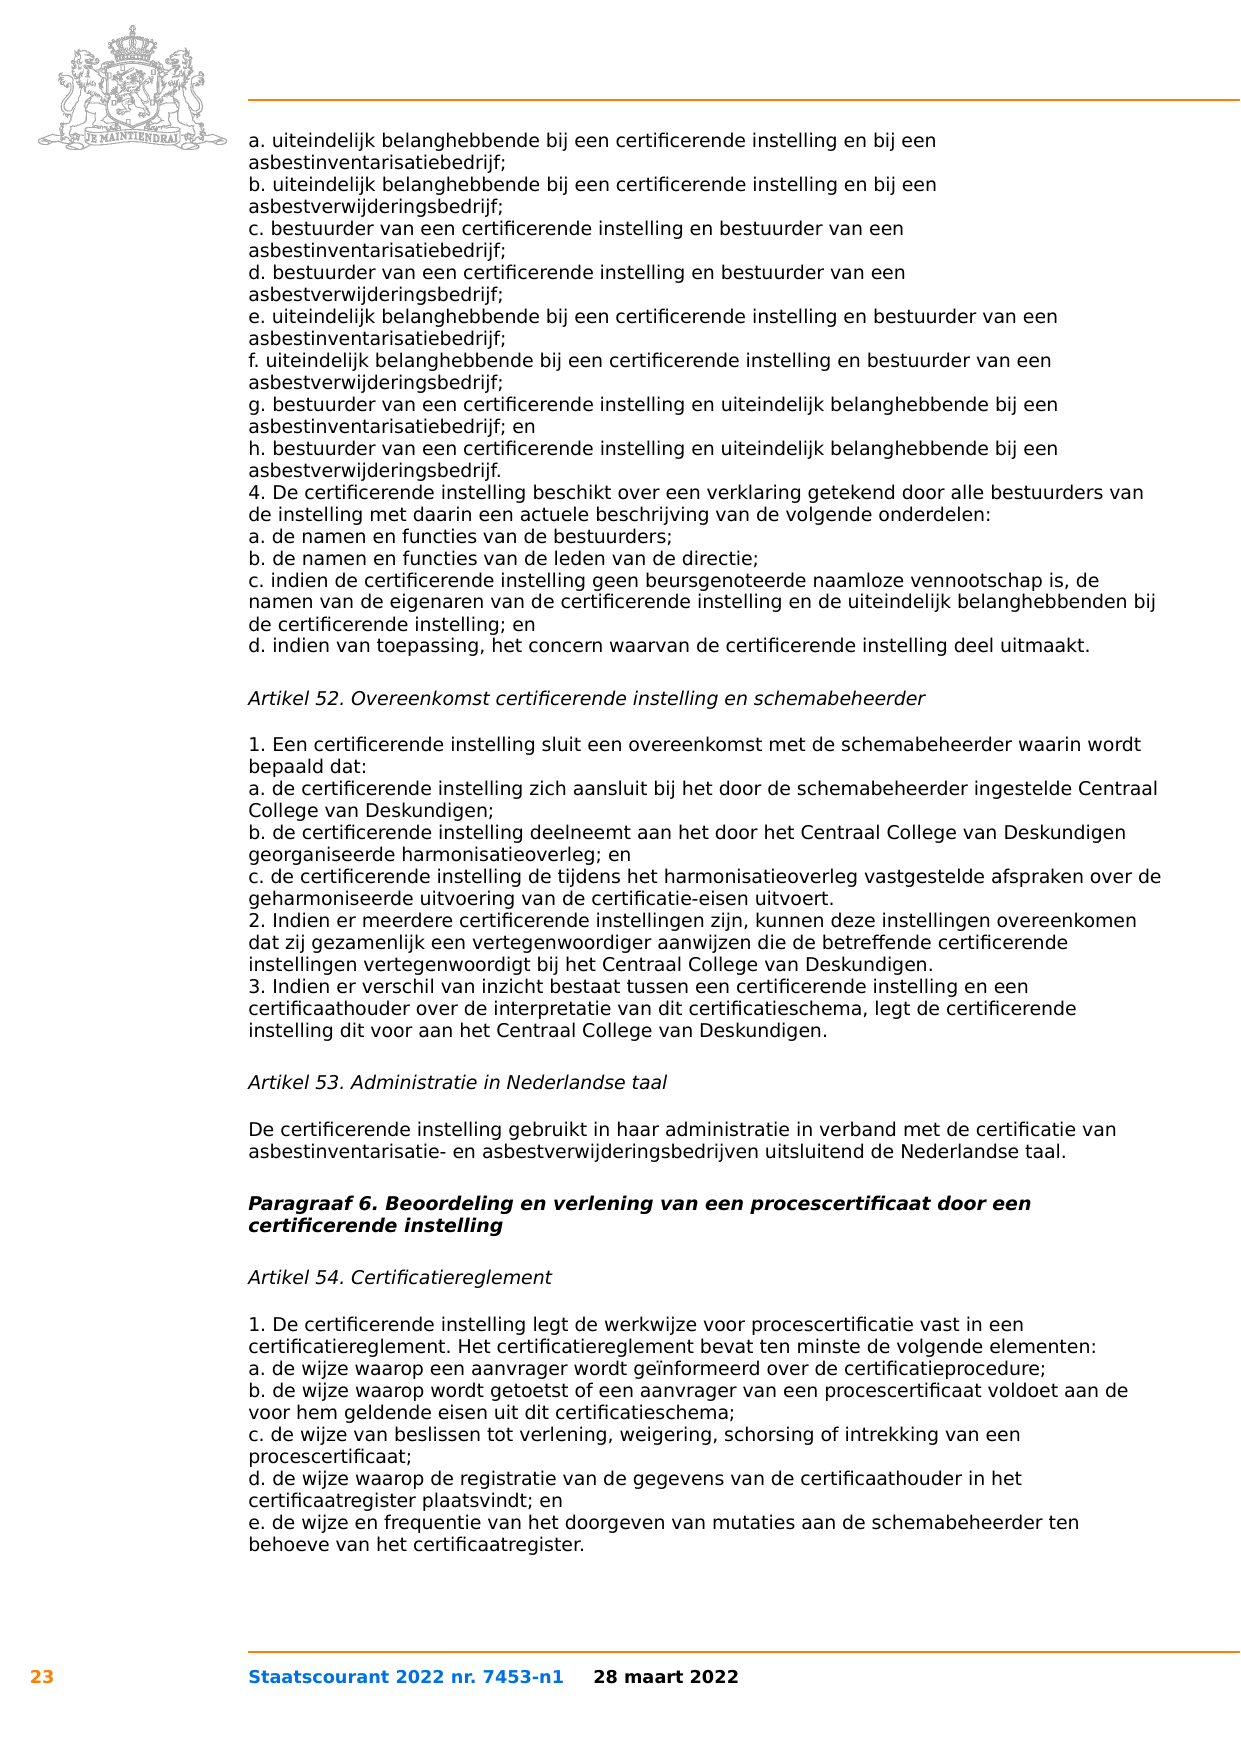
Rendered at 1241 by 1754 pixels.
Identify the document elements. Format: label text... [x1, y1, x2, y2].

subtitle Paragraaf 6. Beoordeling en verlening van een procescertificaat door een certificerende instelling [248, 1193, 1163, 1237]
text 2. Indien er meerdere certificerende instellingen zijn, kunnen deze instellingen overeenkomen dat zij gezamenlijk een vertegenwoordiger aanwijzen die de betreffende certificerende instellingen vertegenwoordigt bij het Centraal College van Deskundigen. [248, 910, 1163, 976]
text d. indien van toepassing, het concern waarvan de certificerende instelling deel uitmaakt. [248, 635, 1163, 657]
text 1. Een certificerende instelling sluit een overeenkomst met de schemabeheerder waarin wordt bepaald dat: [248, 734, 1163, 778]
text c. indien de certificerende instelling geen beursgenoteerde naamloze vennootschap is, de namen van de eigenaren van de certificerende instelling en de uiteindelijk belanghebbenden bij de certificerende instelling; en [248, 569, 1163, 635]
text c. de certificerende instelling de tijdens het harmonisatieoverleg vastgestelde afspraken over de geharmoniseerde uitvoering van de certificatie-eisen uitvoert. [248, 866, 1163, 910]
picture [38, 25, 227, 150]
subtitle Artikel 53. Administratie in Nederlandse taal [248, 1072, 1163, 1094]
text b. de wijze waarop wordt getoetst of een aanvrager van een procescertificaat voldoet aan de voor hem geldende eisen uit dit certificatieschema; [248, 1380, 1163, 1424]
text b. uiteindelijk belanghebbende bij een certificerende instelling en bij een asbestverwijderingsbedrijf; [248, 174, 1163, 218]
text 1. De certificerende instelling legt de werkwijze voor procescertificatie vast in een certificatiereglement. Het certificatiereglement bevat ten minste de volgende elementen: [248, 1314, 1163, 1358]
text g. bestuurder van een certificerende instelling en uiteindelijk belanghebbende bij een asbestinventarisatiebedrijf; en [248, 394, 1163, 438]
text a. de wijze waarop een aanvrager wordt geïnformeerd over de certificatieprocedure; [248, 1358, 1163, 1380]
text 4. De certificerende instelling beschikt over een verklaring getekend door alle bestuurders van de instelling met daarin een actuele beschrijving van de volgende onderdelen: [248, 482, 1163, 526]
text a. de namen en functies van de bestuurders; [248, 526, 1163, 547]
text d. de wijze waarop de registratie van de gegevens van de certificaathouder in het certificaatregister plaatsvindt; en [248, 1468, 1163, 1512]
text h. bestuurder van een certificerende instelling en uiteindelijk belanghebbende bij een asbestverwijderingsbedrijf. [248, 438, 1163, 482]
text e. uiteindelijk belanghebbende bij een certificerende instelling en bestuurder van een asbestinventarisatiebedrijf; [248, 306, 1163, 350]
text a. de certificerende instelling zich aansluit bij het door de schemabeheerder ingestelde Centraal College van Deskundigen; [248, 778, 1163, 822]
text b. de namen en functies van de leden van de directie; [248, 547, 1163, 569]
text b. de certificerende instelling deelneemt aan het door het Centraal College van Deskundigen georganiseerde harmonisatieoverleg; en [248, 822, 1163, 866]
text a. uiteindelijk belanghebbende bij een certificerende instelling en bij een asbestinventarisatiebedrijf; [248, 130, 1163, 174]
text c. bestuurder van een certificerende instelling en bestuurder van een asbestinventarisatiebedrijf; [248, 218, 1163, 262]
text De certificerende instelling gebruikt in haar administratie in verband met de certificatie van asbestinventarisatie- en asbestverwijderingsbedrijven uitsluitend de Nederlandse taal. [248, 1119, 1163, 1163]
subtitle Artikel 54. Certificatiereglement [248, 1267, 1163, 1289]
subtitle Artikel 52. Overeenkomst certificerende instelling en schemabeheerder [248, 687, 1163, 709]
text d. bestuurder van een certificerende instelling en bestuurder van een asbestverwijderingsbedrijf; [248, 262, 1163, 306]
text 3. Indien er verschil van inzicht bestaat tussen een certificerende instelling en een certificaathouder over de interpretatie van dit certificatieschema, legt de certificerende instelling dit voor aan het Centraal College van Deskundigen. [248, 976, 1163, 1042]
text e. de wijze en frequentie van het doorgeven van mutaties aan de schemabeheerder ten behoeve van het certificaatregister. [248, 1512, 1163, 1556]
text f. uiteindelijk belanghebbende bij een certificerende instelling en bestuurder van een asbestverwijderingsbedrijf; [248, 350, 1163, 394]
text c. de wijze van beslissen tot verlening, weigering, schorsing of intrekking van een procescertificaat; [248, 1424, 1163, 1468]
